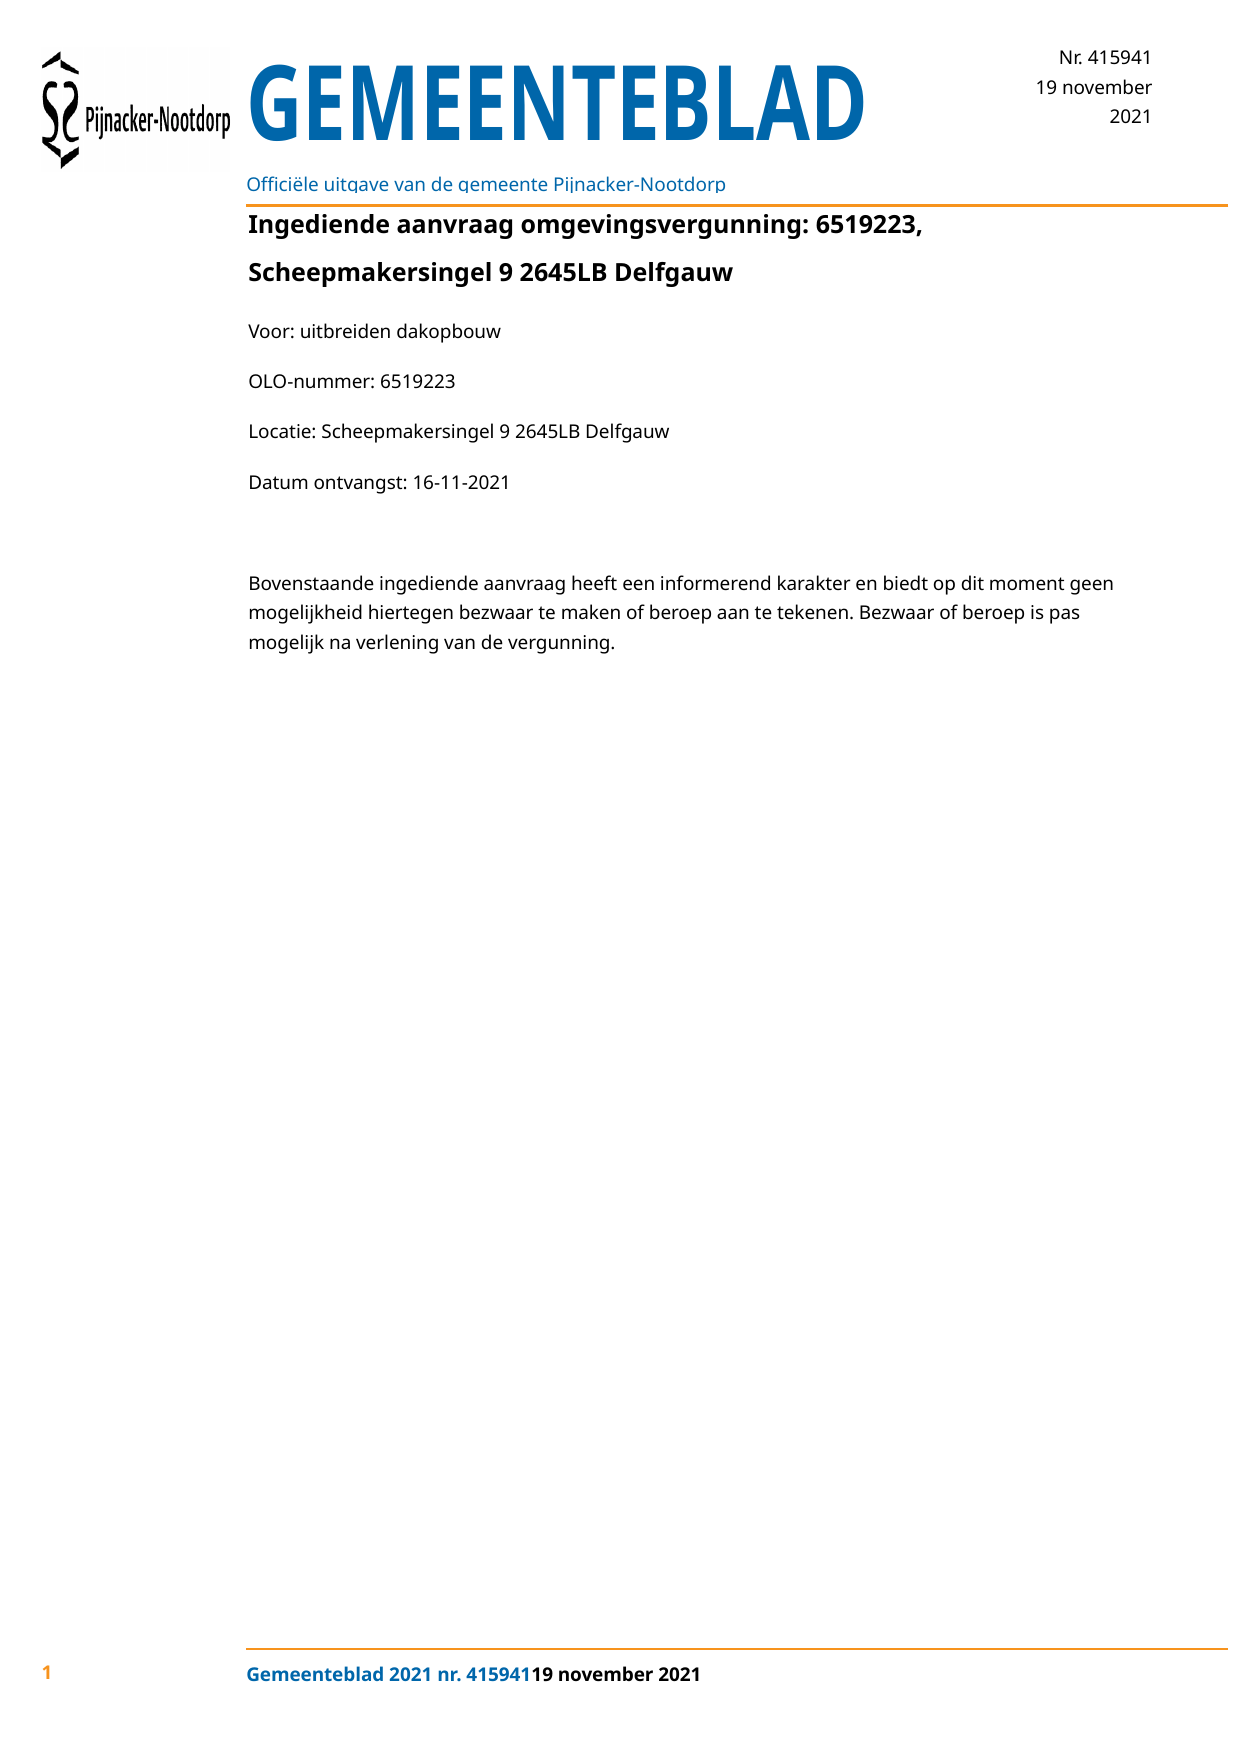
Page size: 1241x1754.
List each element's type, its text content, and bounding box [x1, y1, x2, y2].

text Ingediende aanvraag omgevingsvergunning: 6519223, Scheepmakersingel 9 2645LB Delfgauw [248, 207, 1152, 288]
picture [41, 47, 231, 172]
text Locatie: Scheepmakersingel 9 2645LB Delfgauw [248, 419, 1152, 444]
text Bovenstaande ingediende aanvraag heeft een informerend karakter en biedt op dit moment geen mogelijkheid hiertegen bezwaar te maken of beroep aan te tekenen. Bezwaar of beroep is pas mogelijk na verlening van de vergunning. [248, 570, 1152, 655]
text OLO-nummer: 6519223 [248, 368, 1152, 394]
text Datum ontvangst: 16-11-2021 [248, 469, 1152, 495]
text Voor: uitbreiden dakopbouw [248, 318, 1152, 344]
